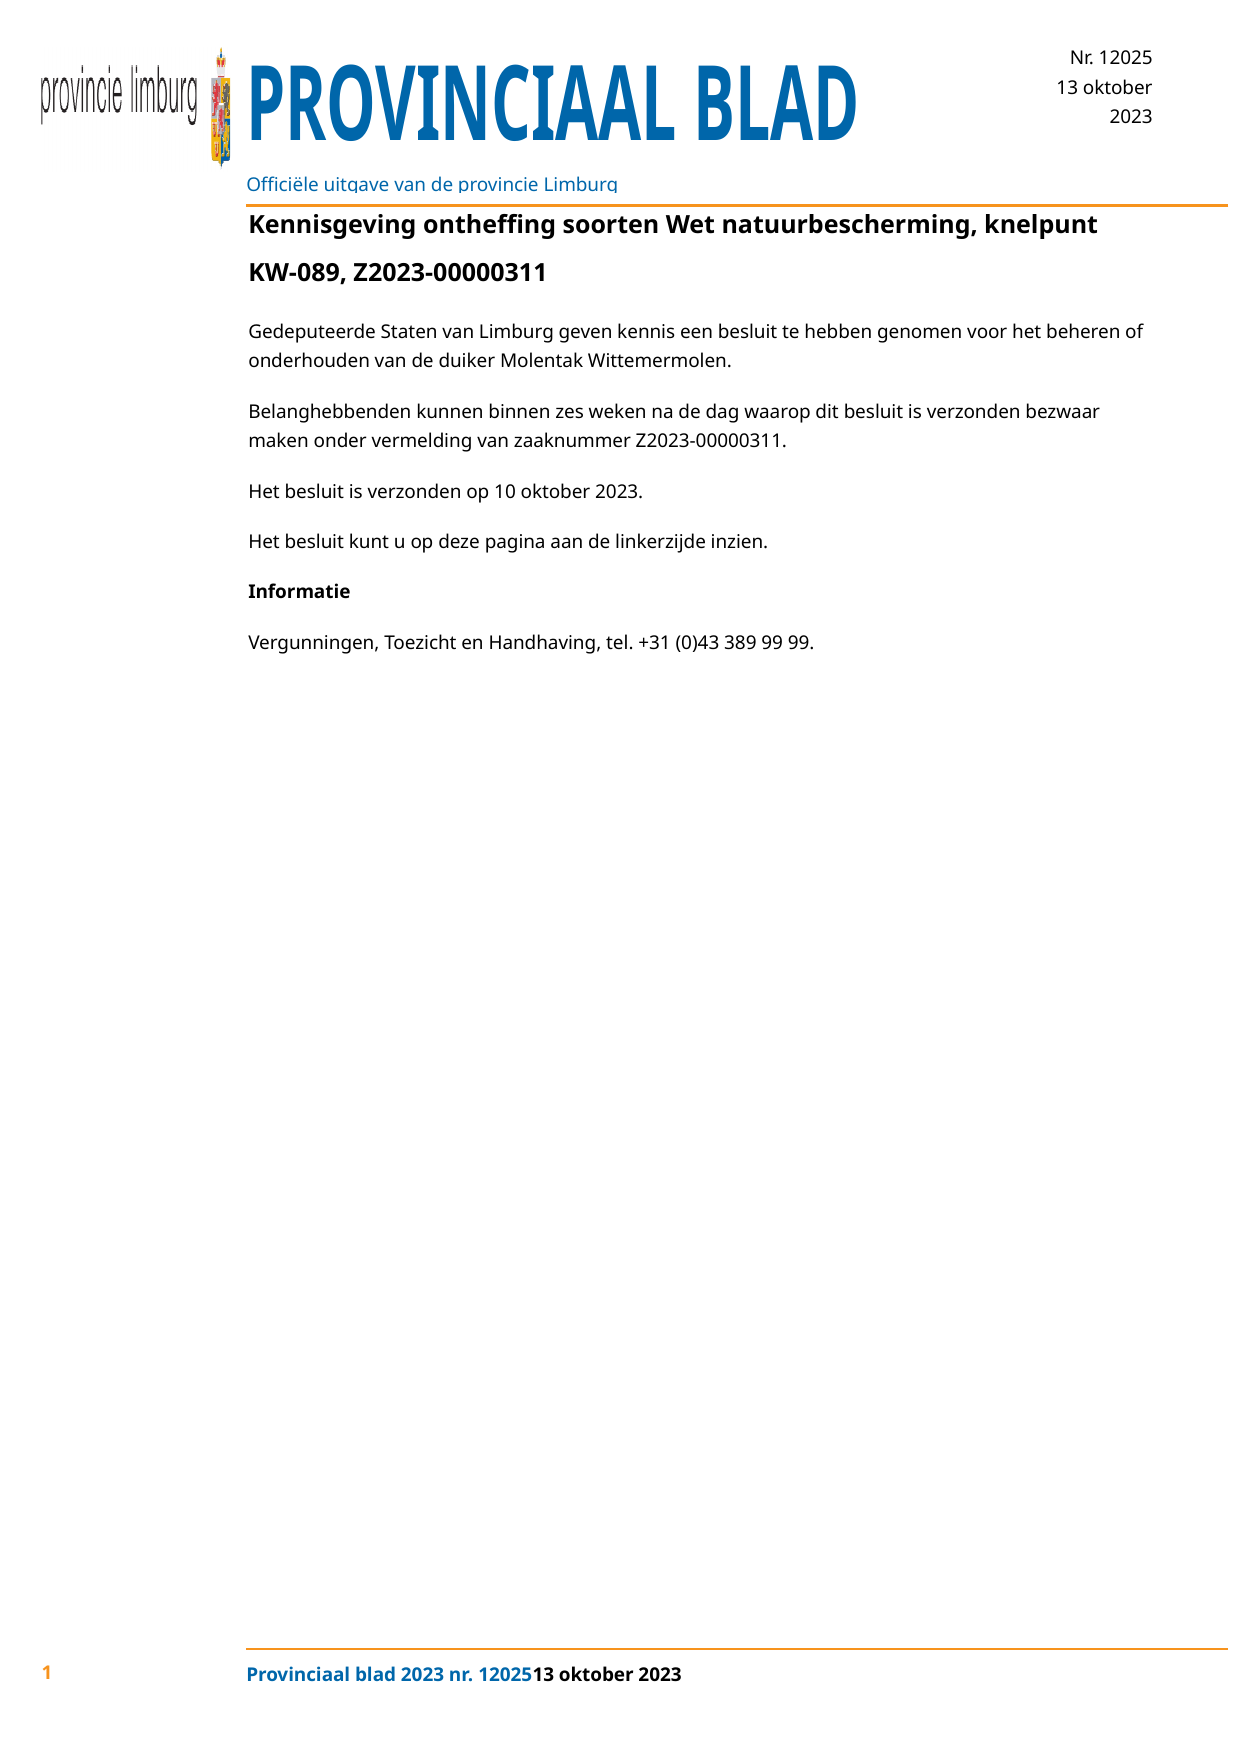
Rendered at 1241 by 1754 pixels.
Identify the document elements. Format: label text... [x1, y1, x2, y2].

text Gedeputeerde Staten van Limburg geven kennis een besluit te hebben genomen voor het beheren of onderhouden van de duiker Molentak Wittemermolen. [248, 318, 1152, 373]
text Kennisgeving ontheffing soorten Wet natuurbescherming, knelpunt KW-089, Z2023-00000311 [248, 207, 1152, 288]
text Het besluit kunt u op deze pagina aan de linkerzijde inzien. [248, 528, 1152, 554]
text Het besluit is verzonden op 10 oktober 2023. [248, 478, 1152, 504]
text Vergunningen, Toezicht en Handhaving, tel. +31 (0)43 389 99 99. [248, 629, 1152, 655]
text Informatie [248, 579, 1152, 604]
text Belanghebbenden kunnen binnen zes weken na de dag waarop dit besluit is verzonden bezwaar maken onder vermelding van zaaknummer Z2023-00000311. [248, 398, 1152, 453]
picture [41, 47, 231, 172]
